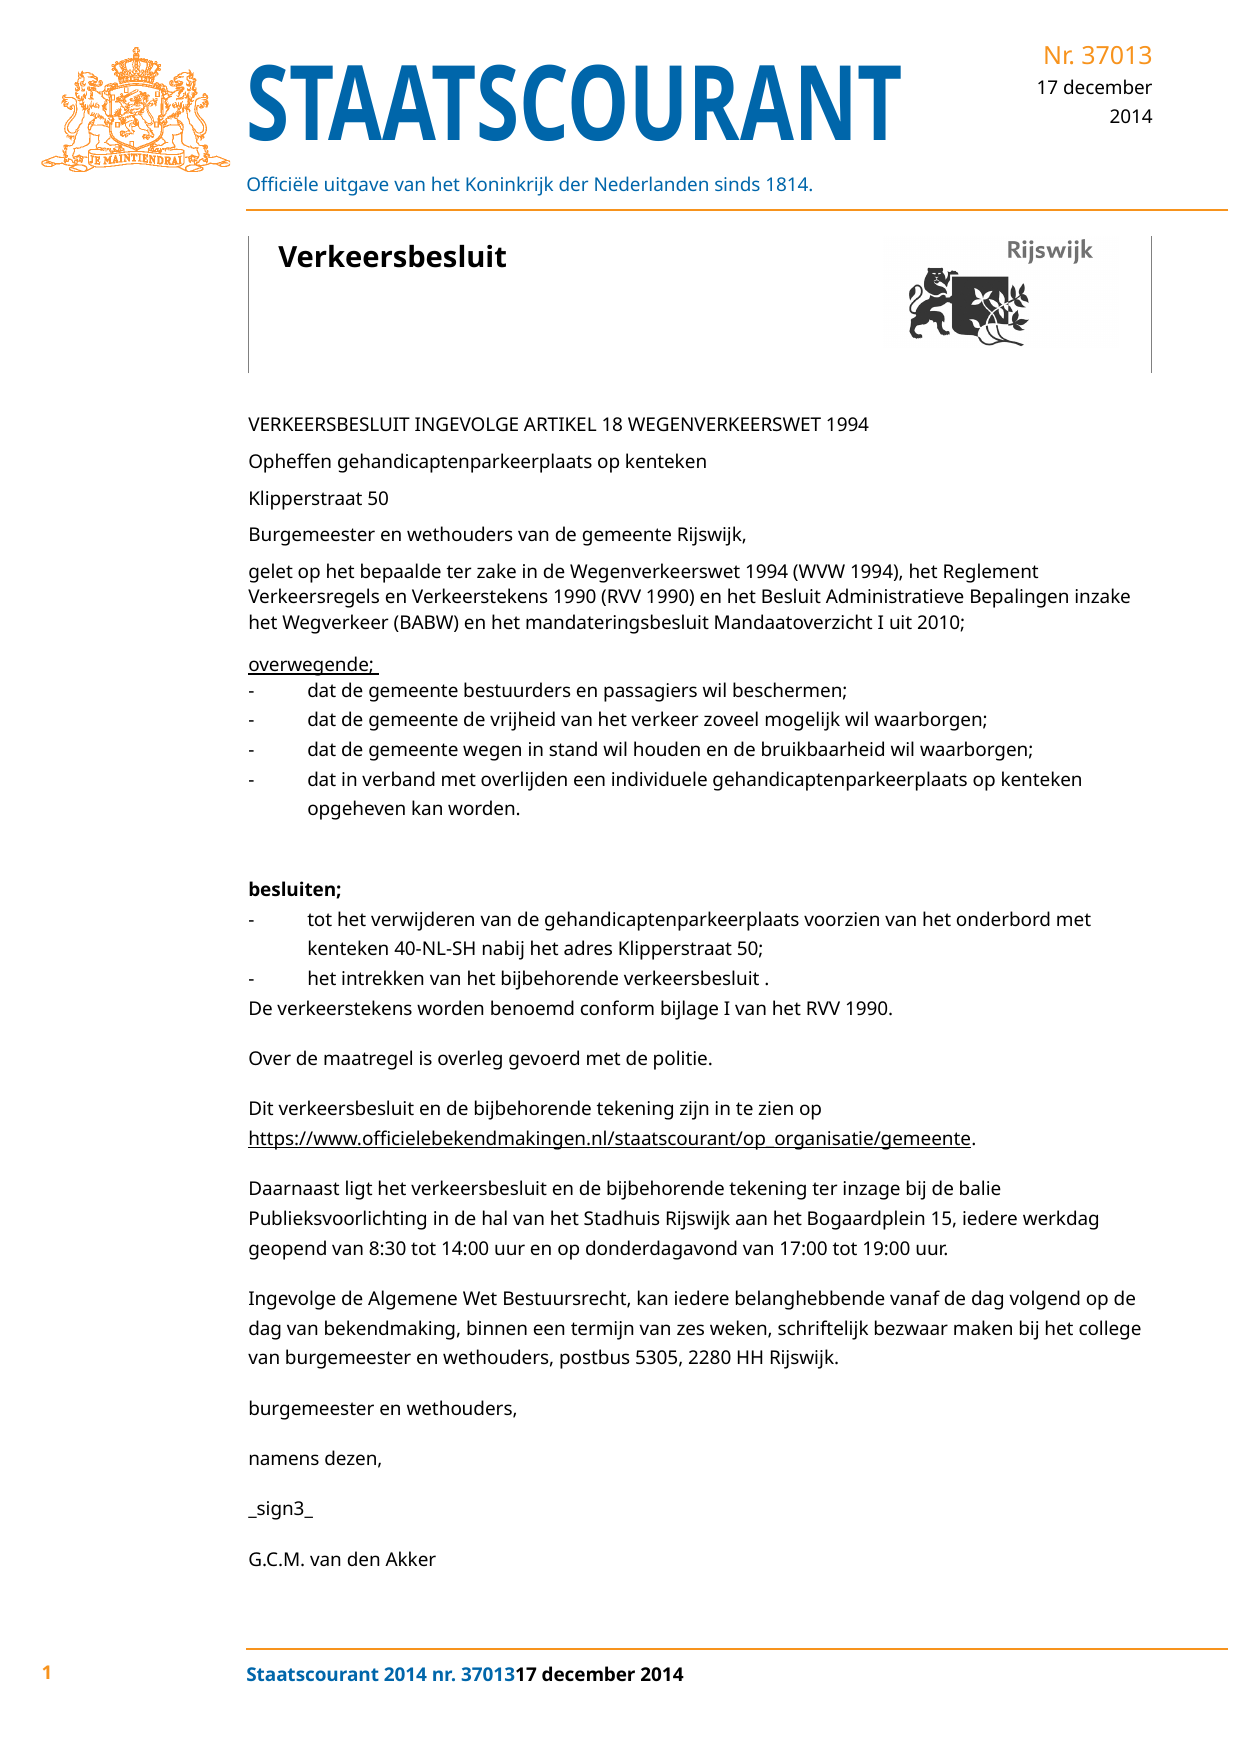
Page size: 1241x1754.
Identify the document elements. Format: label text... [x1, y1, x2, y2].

text _sign3_ [248, 1496, 1152, 1521]
table_header [850, 236, 1151, 373]
table_header Verkeersbesluit [249, 236, 850, 373]
text namens dezen, [248, 1445, 1152, 1471]
picture [41, 47, 231, 172]
list dat in verband met overlijden een individuele gehandicaptenparkeerplaats op kenteken opgeheven kan worden. [248, 766, 1152, 821]
text Daarnaast ligt het verkeersbesluit en de bijbehorende tekening ter inzage bij de balie Publieksvoorlichting in de hal van het Stadhuis Rijswijk aan het Bogaardplein 15, iedere werkdag geopend van 8:30 tot 14:00 uur en op donderdagavond van 17:00 tot 19:00 uur. [248, 1176, 1152, 1261]
text burgemeester en wethouders, [248, 1395, 1152, 1421]
text Over de maatregel is overleg gevoerd met de politie. [248, 1045, 1152, 1071]
text Klipperstraat 50 [248, 485, 1152, 510]
text G.C.M. van den Akker [248, 1546, 1152, 1572]
list dat de gemeente bestuurders en passagiers wil beschermen; [248, 677, 1152, 703]
text Opheffen gehandicaptenparkeerplaats op kenteken [248, 448, 1152, 474]
picture [882, 236, 1119, 348]
text VERKEERSBESLUIT INGEVOLGE ARTIKEL 18 WEGENVERKEERSWET 1994 [248, 411, 1152, 437]
text Ingevolge de Algemene Wet Bestuursrecht, kan iedere belanghebbende vanaf de dag volgend op de dag van bekendmaking, binnen een termijn van zes weken, schriftelijk bezwaar maken bij het college van burgemeester en wethouders, postbus 5305, 2280 HH Rijswijk. [248, 1285, 1152, 1370]
text Dit verkeersbesluit en de bijbehorende tekening zijn in te zien op https://www.officielebekendmakingen.nl/staatscourant/op_organisatie/gemeente. [248, 1096, 1152, 1151]
text besluiten; [248, 876, 1152, 902]
text gelet op het bepaalde ter zake in de Wegenverkeerswet 1994 (WVW 1994), het Reglement Verkeersregels en Verkeerstekens 1990 (RVV 1990) en het Besluit Administratieve Bepalingen inzake het Wegverkeer (BABW) en het mandateringsbesluit Mandaatoverzicht I uit 2010; [248, 558, 1152, 635]
list het intrekken van het bijbehorende verkeersbesluit . [248, 965, 1152, 991]
list tot het verwijderen van de gehandicaptenparkeerplaats voorzien van het onderbord met kenteken 40-NL-SH nabij het adres Klipperstraat 50; [248, 906, 1152, 961]
text overwegende; [248, 651, 1152, 677]
list dat de gemeente de vrijheid van het verkeer zoveel mogelijk wil waarborgen; [248, 707, 1152, 732]
text De verkeerstekens worden benoemd conform bijlage I van het RVV 1990. [248, 995, 1152, 1021]
list dat de gemeente wegen in stand wil houden en de bruikbaarheid wil waarborgen; [248, 736, 1152, 762]
text Burgemeester en wethouders van de gemeente Rijswijk, [248, 521, 1152, 547]
